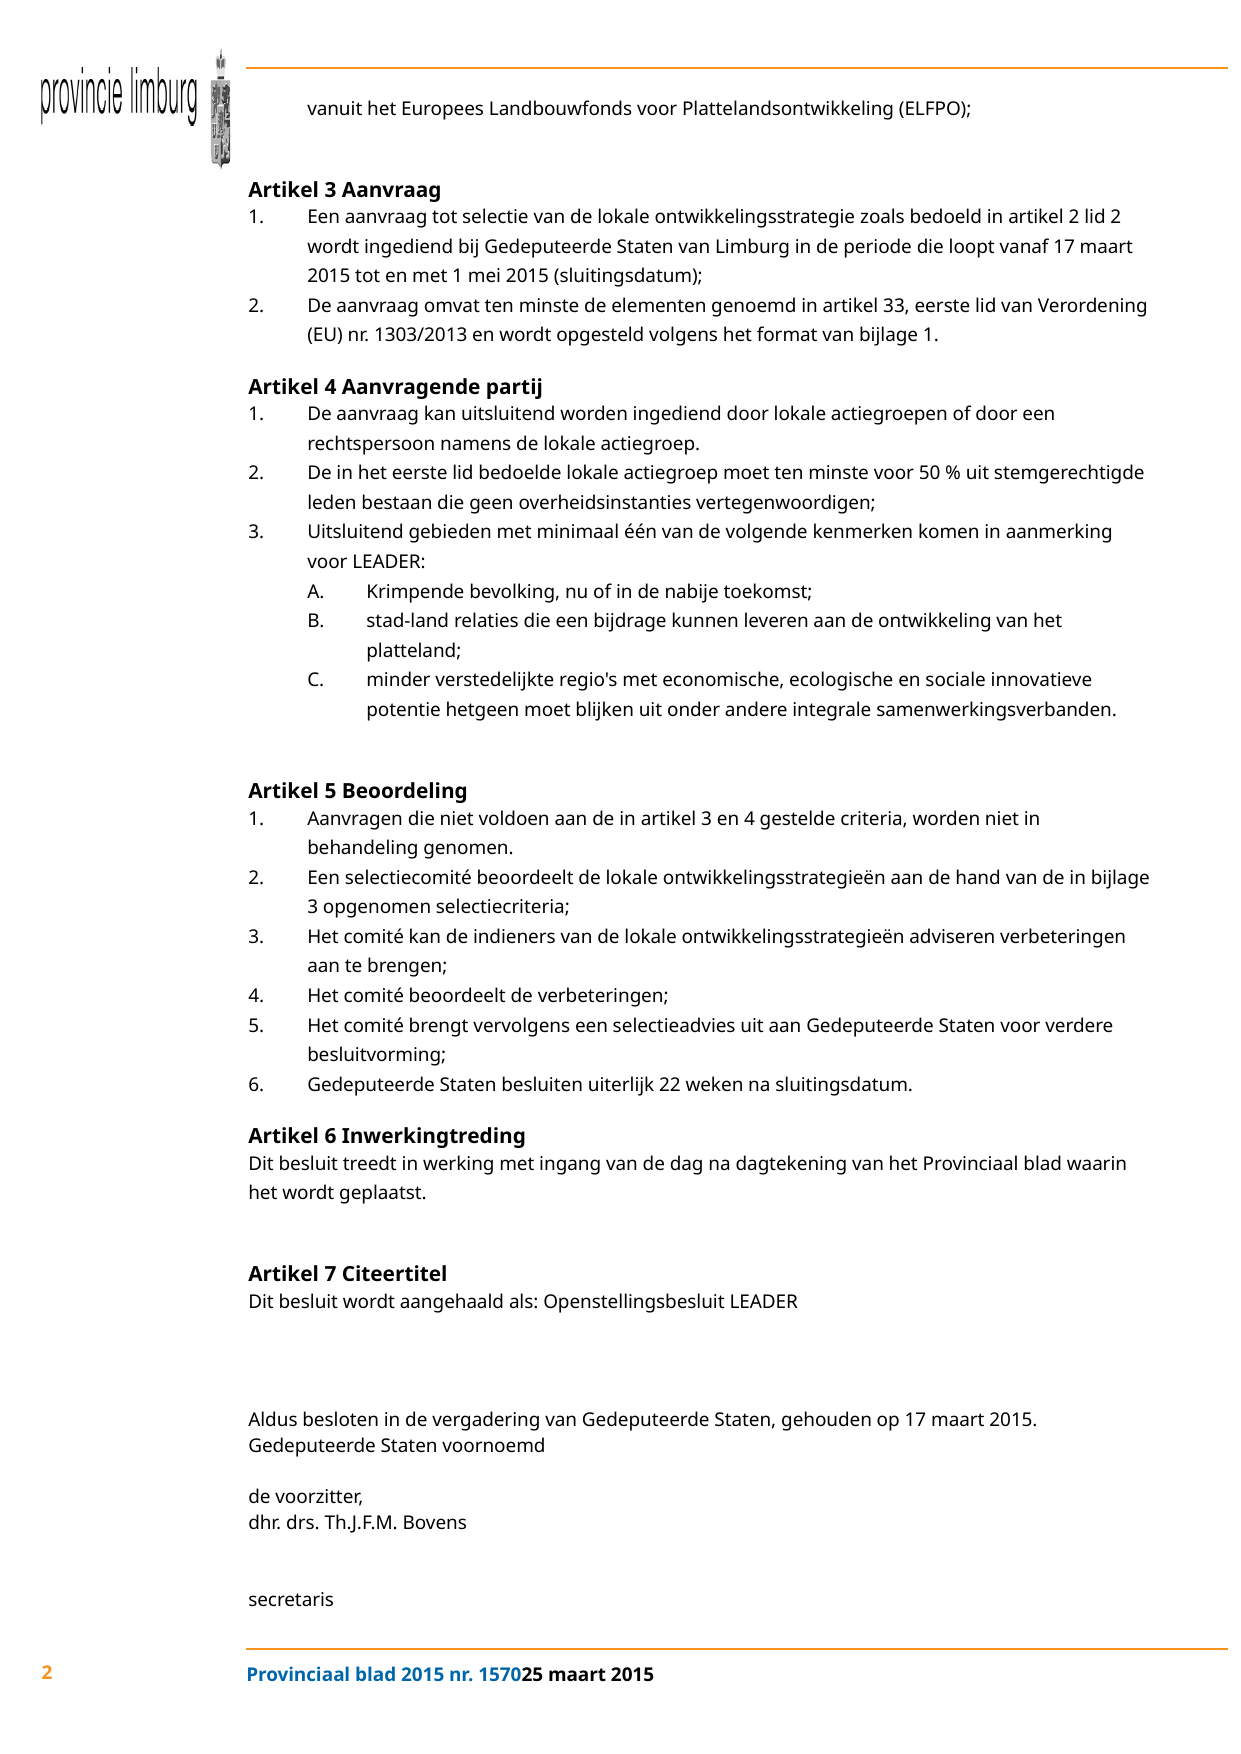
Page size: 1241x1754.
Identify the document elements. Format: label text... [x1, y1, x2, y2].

text Dit besluit wordt aangehaald als: Openstellingsbesluit LEADER [248, 1288, 1152, 1313]
list Het comité brengt vervolgens een selectieadvies uit aan Gedeputeerde Staten voor verdere besluitvorming; [248, 1012, 1152, 1067]
list Aanvragen die niet voldoen aan de in artikel 3 en 4 gestelde criteria, worden niet in behandeling genomen. [248, 805, 1152, 860]
list Uitsluitend gebieden met minimaal één van de volgende kenmerken komen in aanmerking voor LEADER: [248, 519, 1152, 574]
text Gedeputeerde Staten voornoemd [248, 1432, 1152, 1458]
list Het comité beoordeelt de verbeteringen; [248, 982, 1152, 1008]
list Een aanvraag tot selectie van de lokale ontwikkelingsstrategie zoals bedoeld in artikel 2 lid 2 wordt ingediend bij Gedeputeerde Staten van Limburg in de periode die loopt vanaf 17 maart 2015 tot en met 1 mei 2015 (sluitingsdatum); [248, 203, 1152, 288]
list De in het eerste lid bedoelde lokale actiegroep moet ten minste voor 50 % uit stemgerechtigde leden bestaan die geen overheidsinstanties vertegenwoordigen; [248, 459, 1152, 515]
text secretaris [248, 1586, 1152, 1612]
list Krimpende bevolking, nu of in de nabije toekomst; [307, 578, 1152, 604]
text de voorzitter, [248, 1483, 1152, 1509]
picture [41, 47, 231, 172]
list De aanvraag kan uitsluitend worden ingediend door lokale actiegroepen of door een rechtspersoon namens de lokale actiegroep. [248, 400, 1152, 456]
list Het comité kan de indieners van de lokale ontwikkelingsstrategieën adviseren verbeteringen aan te brengen; [248, 923, 1152, 978]
text Artikel 5 Beoordeling [248, 776, 1152, 805]
text Artikel 3 Aanvraag [248, 175, 1152, 203]
list stad-land relaties die een bijdrage kunnen leveren aan de ontwikkeling van het platteland; [307, 607, 1152, 663]
text Aldus besloten in de vergadering van Gedeputeerde Staten, gehouden op 17 maart 2015. [248, 1406, 1152, 1432]
text dhr. drs. Th.J.F.M. Bovens [248, 1509, 1152, 1535]
list vanuit het Europees Landbouwfonds voor Plattelandsontwikkeling (ELFPO); [248, 95, 1152, 121]
text Artikel 7 Citeertitel [248, 1259, 1152, 1288]
list De aanvraag omvat ten minste de elementen genoemd in artikel 33, eerste lid van Verordening (EU) nr. 1303/2013 en wordt opgesteld volgens het format van bijlage 1. [248, 292, 1152, 347]
list Gedeputeerde Staten besluiten uiterlijk 22 weken na sluitingsdatum. [248, 1071, 1152, 1097]
list Een selectiecomité beoordeelt de lokale ontwikkelingsstrategieën aan de hand van de in bijlage 3 opgenomen selectiecriteria; [248, 864, 1152, 919]
text Artikel 6 Inwerkingtreding [248, 1121, 1152, 1150]
list minder verstedelijkte regio's met economische, ecologische en sociale innovatieve potentie hetgeen moet blijken uit onder andere integrale samenwerkingsverbanden. [307, 667, 1152, 722]
text Dit besluit treedt in werking met ingang van de dag na dagtekening van het Provinciaal blad waarin het wordt geplaatst. [248, 1150, 1152, 1205]
text Artikel 4 Aanvragende partij [248, 372, 1152, 400]
